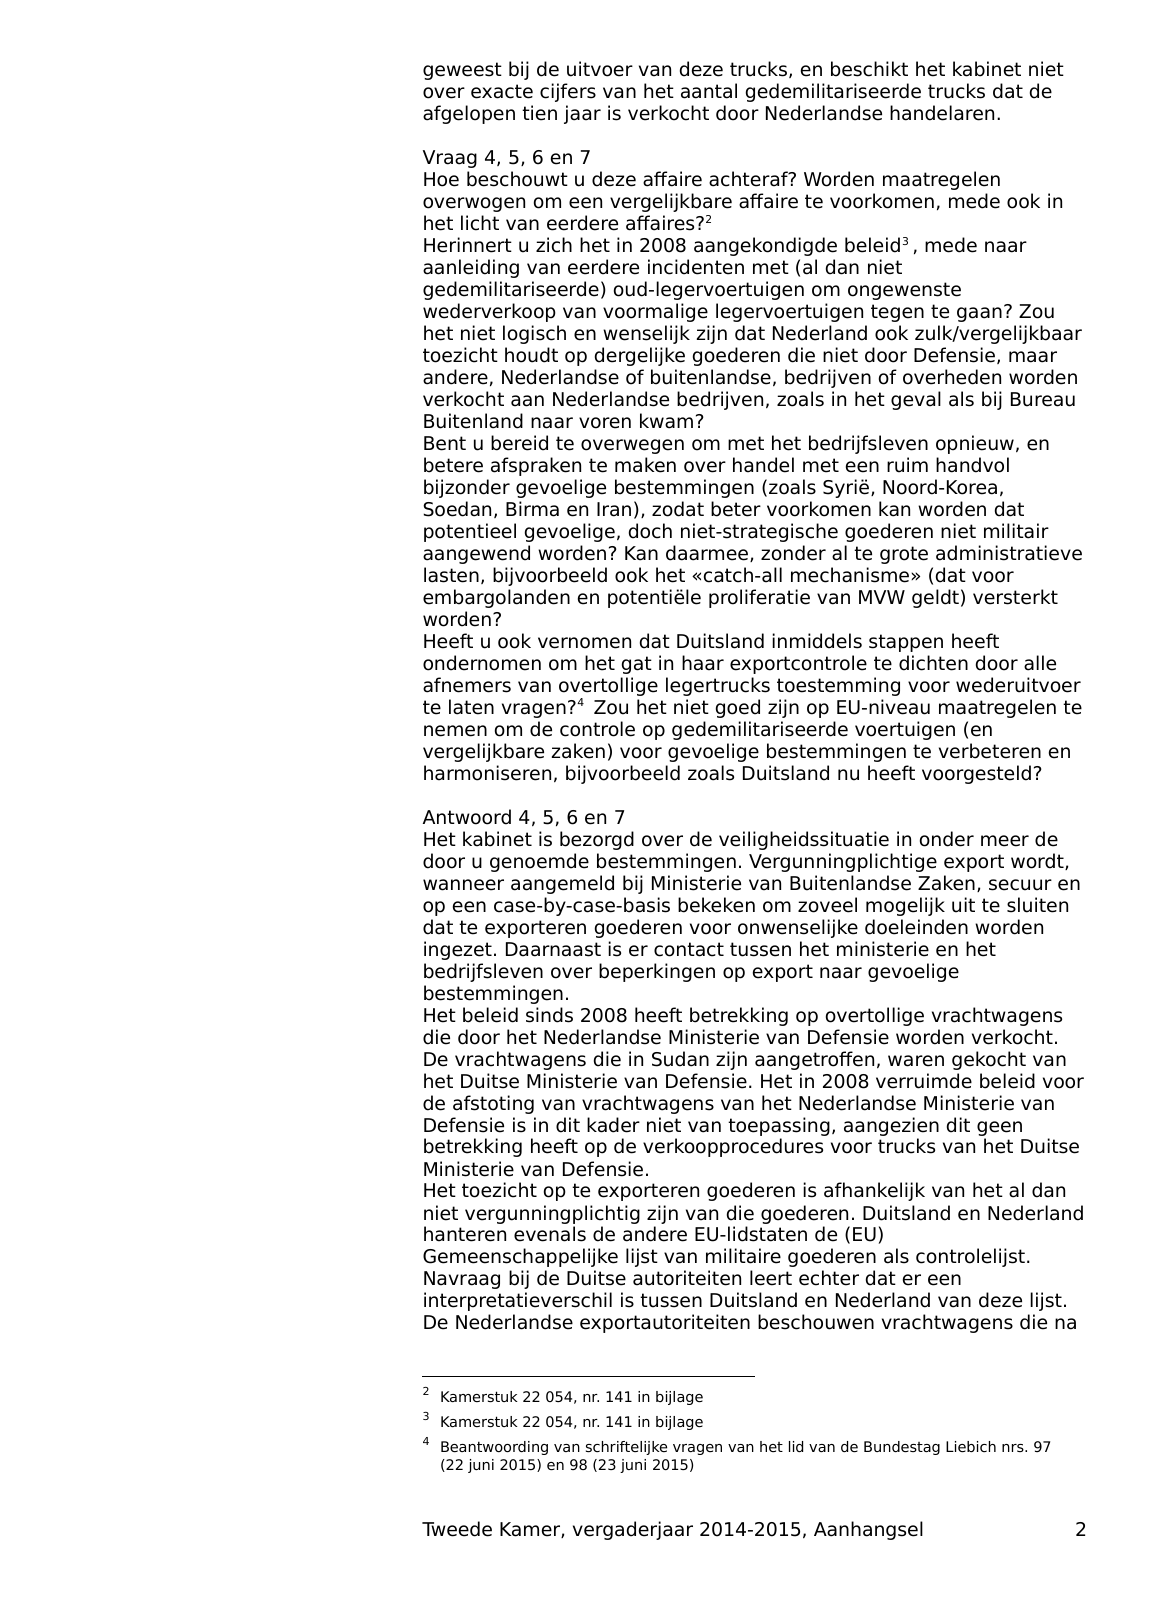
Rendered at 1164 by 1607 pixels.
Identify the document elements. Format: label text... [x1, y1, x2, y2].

text Het toezicht op te exporteren goederen is afhankelijk van het al dan niet vergunningplichtig zijn van die goederen. Duitsland en Nederland hanteren evenals de andere EU-lidstaten de (EU) Gemeenschappelijke lijst van militaire goederen als controlelijst. Navraag bij de Duitse autoriteiten leert echter dat er een interpretatieverschil is tussen Duitsland en Nederland van deze lijst. De Nederlandse exportautoriteiten beschouwen vrachtwagens die na [422, 1180, 1087, 1334]
text Beantwoording van schriftelijke vragen van het lid van de Bundestag Liebich nrs. 97 (22 juni 2015) en 98 (23 juni 2015) [422, 1435, 1087, 1474]
text Antwoord 4, 5, 6 en 7 [422, 807, 1087, 829]
text Bent u bereid te overwegen om met het bedrijfsleven opnieuw, en betere afspraken te maken over handel met een ruim handvol bijzonder gevoelige bestemmingen (zoals Syrië, Noord-Korea, Soedan, Birma en Iran), zodat beter voorkomen kan worden dat potentieel gevoelige, doch niet-strategische goederen niet militair aangewend worden? Kan daarmee, zonder al te grote administratieve lasten, bijvoorbeeld ook het «catch-all mechanisme» (dat voor embargolanden en potentiële proliferatie van MVW geldt) versterkt worden? [422, 433, 1087, 631]
text Kamerstuk 22 054, nr. 141 in bijlage [422, 1410, 1087, 1432]
text Heeft u ook vernomen dat Duitsland inmiddels stappen heeft ondernomen om het gat in haar exportcontrole te dichten door alle afnemers van overtollige legertrucks toestemming voor wederuitvoer te laten vragen? Zou het niet goed zijn op EU-niveau maatregelen te nemen om de controle op gedemilitariseerde voertuigen (en vergelijkbare zaken) voor gevoelige bestemmingen te verbeteren en harmoniseren, bijvoorbeeld zoals Duitsland nu heeft voorgesteld? [422, 631, 1087, 784]
text Vraag 4, 5, 6 en 7 [422, 147, 1087, 169]
text Het kabinet is bezorgd over de veiligheidssituatie in onder meer de door u genoemde bestemmingen. Vergunningplichtige export wordt, wanneer aangemeld bij Ministerie van Buitenlandse Zaken, secuur en op een case-by-case-basis bekeken om zoveel mogelijk uit te sluiten dat te exporteren goederen voor onwenselijke doeleinden worden ingezet. Daarnaast is er contact tussen het ministerie en het bedrijfsleven over beperkingen op export naar gevoelige bestemmingen. [422, 829, 1087, 1004]
text geweest bij de uitvoer van deze trucks, en beschikt het kabinet niet over exacte cijfers van het aantal gedemilitariseerde trucks dat de afgelopen tien jaar is verkocht door Nederlandse handelaren. [422, 59, 1087, 125]
text Het beleid sinds 2008 heeft betrekking op overtollige vrachtwagens die door het Nederlandse Ministerie van Defensie worden verkocht. De vrachtwagens die in Sudan zijn aangetroffen, waren gekocht van het Duitse Ministerie van Defensie. Het in 2008 verruimde beleid voor de afstoting van vrachtwagens van het Nederlandse Ministerie van Defensie is in dit kader niet van toepassing, aangezien dit geen betrekking heeft op de verkoopprocedures voor trucks van het Duitse Ministerie van Defensie. [422, 1004, 1087, 1180]
text Kamerstuk 22 054, nr. 141 in bijlage [422, 1385, 1087, 1407]
text Hoe beschouwt u deze affaire achteraf? Worden maatregelen overwogen om een vergelijkbare affaire te voorkomen, mede ook in het licht van eerdere affaires? [422, 169, 1087, 235]
text Herinnert u zich het in 2008 aangekondigde beleid, mede naar aanleiding van eerdere incidenten met (al dan niet gedemilitariseerde) oud-legervoertuigen om ongewenste wederverkoop van voormalige legervoertuigen tegen te gaan? Zou het niet logisch en wenselijk zijn dat Nederland ook zulk/vergelijkbaar toezicht houdt op dergelijke goederen die niet door Defensie, maar andere, Nederlandse of buitenlandse, bedrijven of overheden worden verkocht aan Nederlandse bedrijven, zoals in het geval als bij Bureau Buitenland naar voren kwam? [422, 235, 1087, 433]
